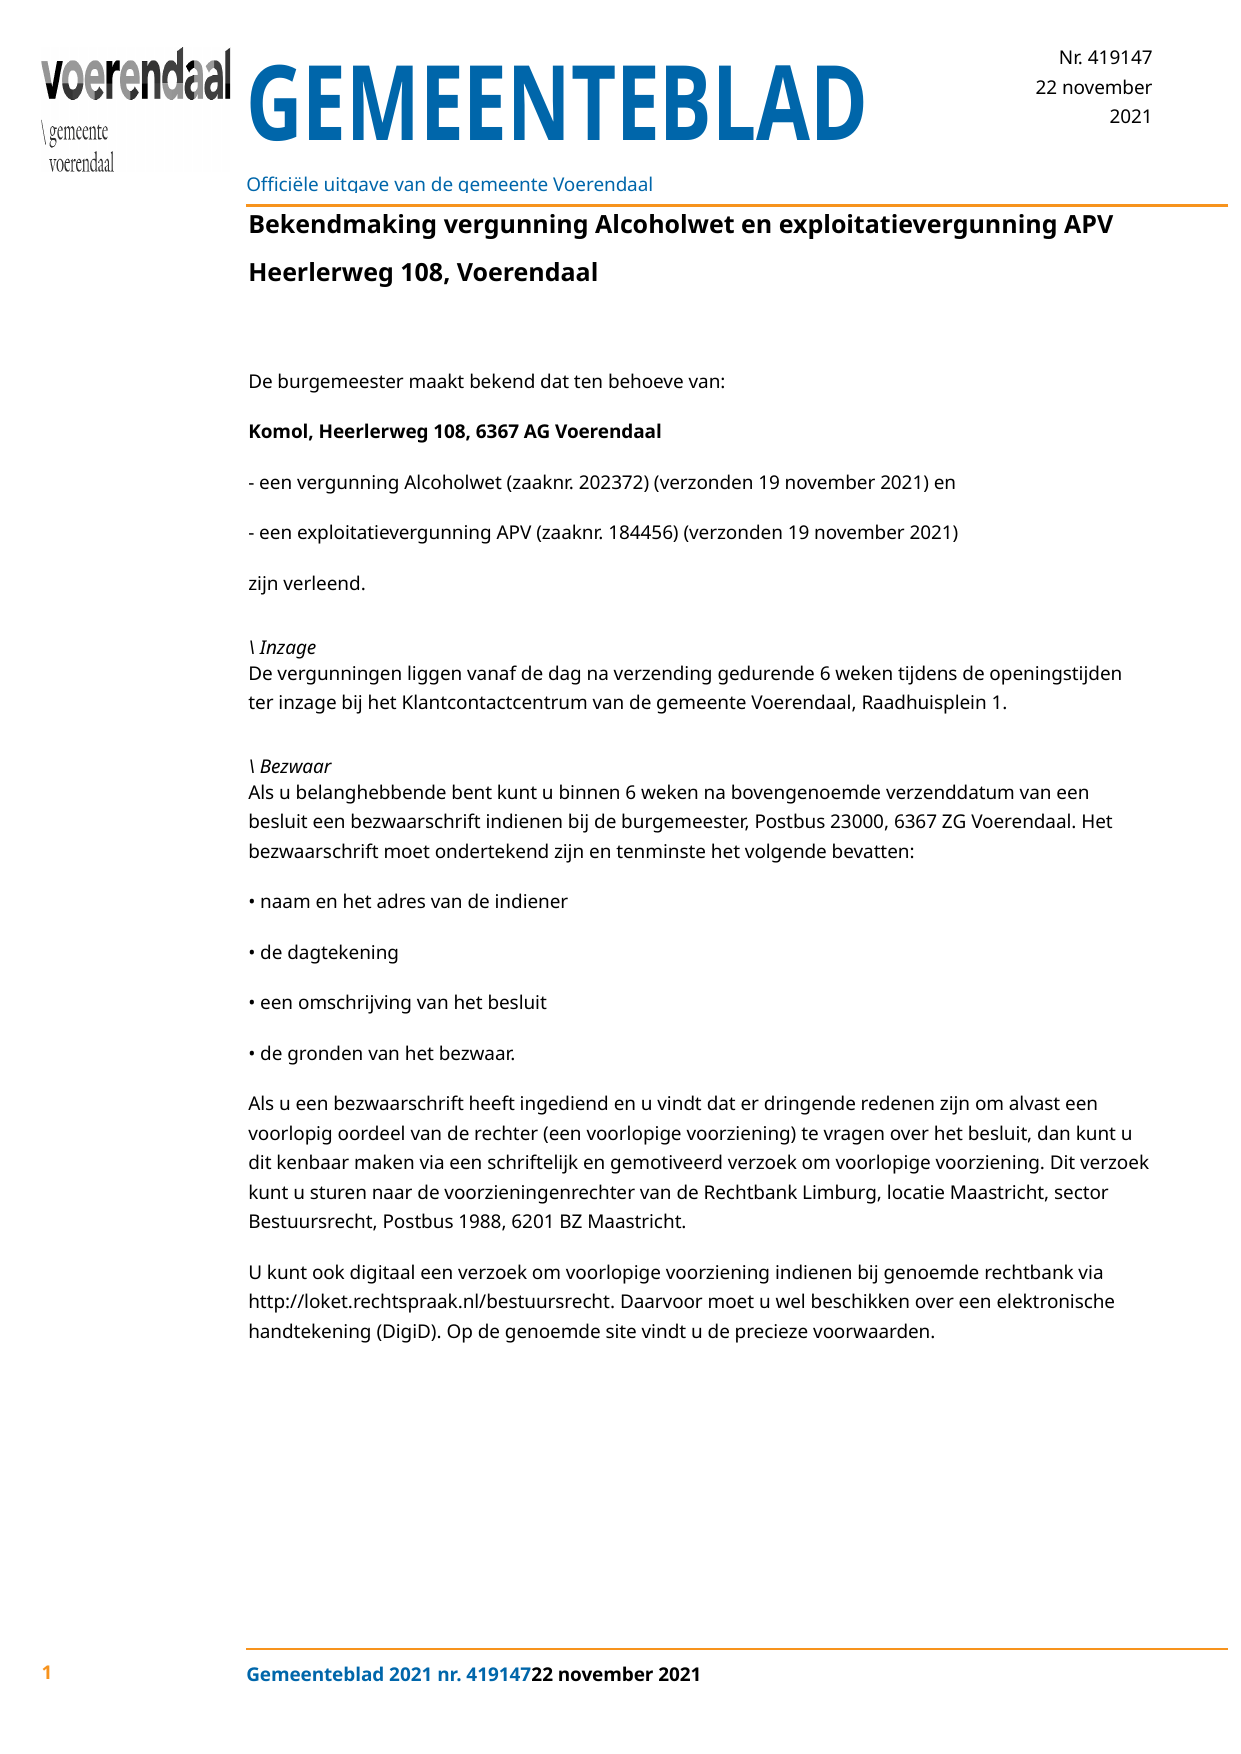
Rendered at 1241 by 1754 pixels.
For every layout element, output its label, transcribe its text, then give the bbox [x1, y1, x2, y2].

text \ Inzage [248, 634, 1152, 660]
text De burgemeester maakt bekend dat ten behoeve van: [248, 368, 1152, 394]
text zijn verleend. [248, 570, 1152, 596]
text • de gronden van het bezwaar. [248, 1040, 1152, 1066]
text - een exploitatievergunning APV (zaaknr. 184456) (verzonden 19 november 2021) [248, 519, 1152, 545]
text • een omschrijving van het besluit [248, 989, 1152, 1015]
text • de dagtekening [248, 939, 1152, 965]
text Als u een bezwaarschrift heeft ingediend en u vindt dat er dringende redenen zijn om alvast een voorlopig oordeel van de rechter (een voorlopige voorziening) te vragen over het besluit, dan kunt u dit kenbaar maken via een schriftelijk en gemotiveerd verzoek om voorlopige voorziening. Dit verzoek kunt u sturen naar de voorzieningenrechter van de Rechtbank Limburg, locatie Maastricht, sector Bestuursrecht, Postbus 1988, 6201 BZ Maastricht. [248, 1090, 1152, 1234]
text • naam en het adres van de indiener [248, 888, 1152, 914]
text - een vergunning Alcoholwet (zaaknr. 202372) (verzonden 19 november 2021) en [248, 469, 1152, 495]
text \ Bezwaar [248, 753, 1152, 779]
text Bekendmaking vergunning Alcoholwet en exploitatievergunning APV Heerlerweg 108, Voerendaal [248, 207, 1152, 288]
text Komol, Heerlerweg 108, 6367 AG Voerendaal [248, 419, 1152, 444]
text U kunt ook digitaal een verzoek om voorlopige voorziening indienen bij genoemde rechtbank via http://loket.rechtspraak.nl/bestuursrecht. Daarvoor moet u wel beschikken over een elektronische handtekening (DigiD). Op de genoemde site vindt u de precieze voorwaarden. [248, 1259, 1152, 1344]
text Als u belanghebbende bent kunt u binnen 6 weken na bovengenoemde verzenddatum van een besluit een bezwaarschrift indienen bij de burgemeester, Postbus 23000, 6367 ZG Voerendaal. Het bezwaarschrift moet ondertekend zijn en tenminste het volgende bevatten: [248, 779, 1152, 864]
picture [41, 47, 231, 172]
text De vergunningen liggen vanaf de dag na verzending gedurende 6 weken tijdens de openingstijden ter inzage bij het Klantcontactcentrum van de gemeente Voerendaal, Raadhuisplein 1. [248, 660, 1152, 715]
